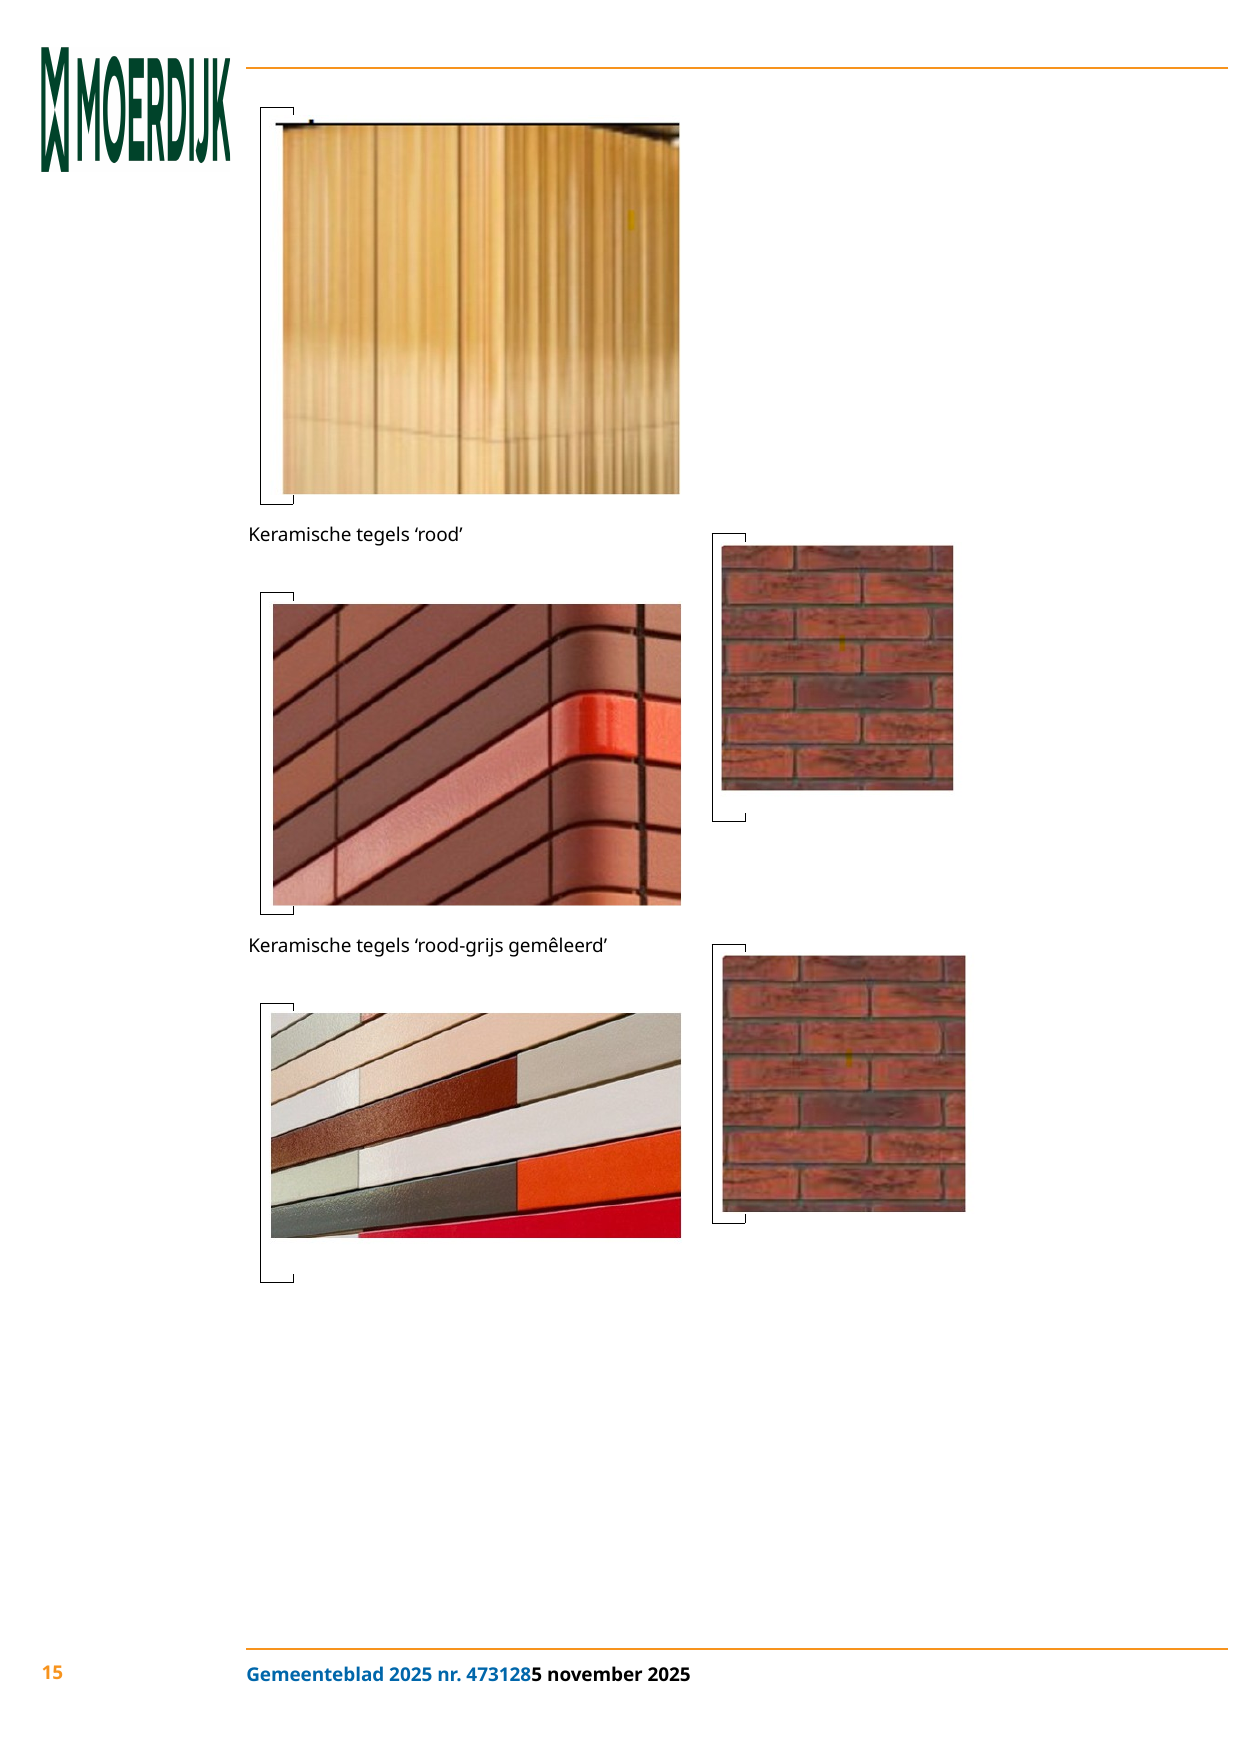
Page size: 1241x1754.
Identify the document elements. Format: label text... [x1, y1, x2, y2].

picture [268, 1011, 683, 1274]
picture [268, 115, 683, 495]
table_cell [700, 932, 1152, 1300]
picture [720, 542, 1134, 813]
table_cell Keramische tegels ‘rood’ [248, 521, 700, 932]
picture [720, 952, 1134, 1214]
table_cell [700, 521, 1152, 932]
picture [41, 47, 231, 172]
picture [268, 601, 683, 906]
table_cell Keramische tegels ‘rood-grijs gemêleerd’ [248, 932, 700, 1273]
table_cell [248, 1274, 700, 1300]
table_cell [700, 95, 1152, 521]
table_cell [248, 95, 700, 521]
